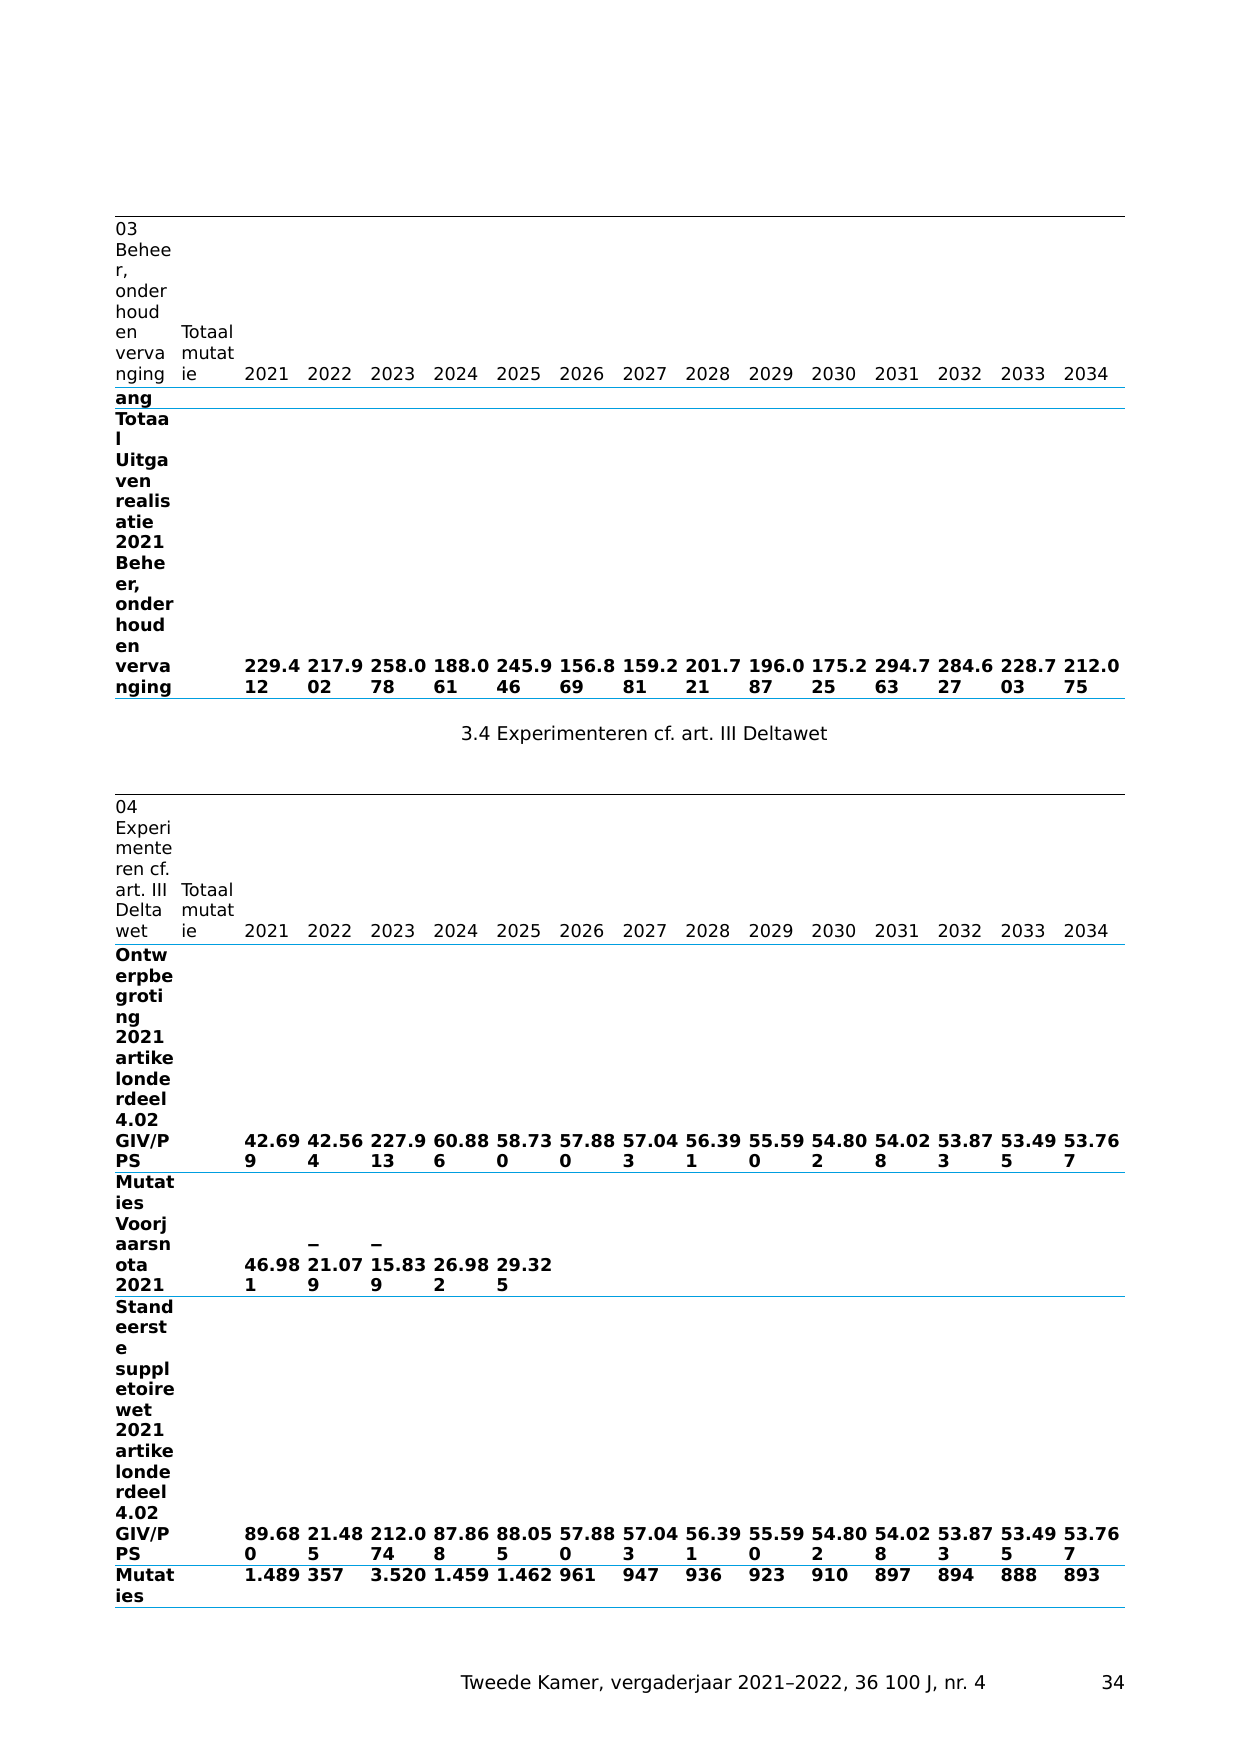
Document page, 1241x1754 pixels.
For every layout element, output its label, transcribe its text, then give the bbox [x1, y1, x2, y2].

table_cell 89.680 [241, 1297, 304, 1565]
table_cell 21.485 [304, 1297, 367, 1565]
table_cell 910 [808, 1566, 871, 1606]
table_cell 57.043 [619, 945, 682, 1172]
table_cell 46.981 [241, 1173, 304, 1296]
table_cell [682, 388, 745, 408]
table_cell [619, 1173, 682, 1296]
table_cell 2031 [871, 795, 934, 944]
table_header Tabel 3 IBeheer, onderhoud en vervanging [115, 191, 1125, 216]
title 3.4 Experimenteren cf. art. III Deltawet [461, 723, 1125, 745]
table_cell 54.802 [808, 1297, 871, 1565]
table_cell 245.946 [493, 409, 556, 697]
table_cell 175.225 [808, 409, 871, 697]
table_cell 2023 [367, 795, 430, 944]
table_cell 2026 [556, 795, 619, 944]
table_cell 2026 [556, 217, 619, 387]
table_cell [998, 1173, 1060, 1296]
table_cell 284.627 [934, 409, 997, 697]
table_cell 54.802 [808, 945, 871, 1172]
table_cell [1060, 388, 1125, 408]
table_cell 923 [745, 1566, 808, 1606]
table_cell 894 [934, 1566, 997, 1606]
table_cell 3.520 [367, 1566, 430, 1606]
table_cell [178, 409, 241, 697]
table_cell Mutaties [115, 1566, 178, 1606]
table_cell 2025 [493, 217, 556, 387]
table_cell 201.721 [682, 409, 745, 697]
table_cell 357 [304, 1566, 367, 1606]
table_cell 2032 [934, 217, 997, 387]
table_cell 2028 [682, 795, 745, 944]
table_cell Ontwerpbegroting 2021 artikelonderdeel 4.02 GIV/PPS [115, 945, 178, 1172]
table_cell 1.462 [493, 1566, 556, 1606]
table_cell 2032 [934, 795, 997, 944]
table_cell [808, 1173, 871, 1296]
table_cell 2022 [304, 795, 367, 944]
table_cell 159.281 [619, 409, 682, 697]
table_cell 03 Beheer, onderhoud en vervanging [115, 217, 178, 387]
table_cell 29.325 [493, 1173, 556, 1296]
table_cell 2022 [304, 217, 367, 387]
table_cell 212.074 [367, 1297, 430, 1565]
table_cell Totaal mutatie [178, 795, 241, 944]
table_cell 53.767 [1060, 1297, 1125, 1565]
table_cell 227.913 [367, 945, 430, 1172]
table_cell [745, 388, 808, 408]
table_cell 53.495 [998, 945, 1060, 1172]
table_cell ‒ 21.079 [304, 1173, 367, 1296]
table_cell 57.880 [556, 1297, 619, 1565]
table_cell 2034 [1060, 795, 1125, 944]
table_cell 1.459 [430, 1566, 493, 1606]
table_cell 57.043 [619, 1297, 682, 1565]
table_cell ‒ 15.839 [367, 1173, 430, 1296]
table_cell 897 [871, 1566, 934, 1606]
table_cell 54.028 [871, 1297, 934, 1565]
table_cell [178, 945, 241, 1172]
table_header Tabel 4 Experimenteren cf. art. III Deltawet [115, 769, 1125, 794]
table_cell Stand eerste suppletoire wet 2021 artikelonderdeel 4.02 GIV/PPS [115, 1297, 178, 1565]
table_cell [619, 388, 682, 408]
table_cell Mutaties Voorjaarsnota 2021 [115, 1173, 178, 1296]
table_cell 2024 [430, 795, 493, 944]
table_cell ang [115, 388, 178, 408]
table_cell 1.489 [241, 1566, 304, 1606]
table_cell Totaal mutatie [178, 217, 241, 387]
table_cell [241, 388, 304, 408]
table_cell 26.982 [430, 1173, 493, 1296]
table_cell [178, 388, 241, 408]
table_cell 294.763 [871, 409, 934, 697]
table_cell 87.868 [430, 1297, 493, 1565]
table_cell [934, 1173, 997, 1296]
table_cell [871, 1173, 934, 1296]
table_cell [178, 1173, 241, 1296]
table_cell 2030 [808, 795, 871, 944]
table_cell 888 [998, 1566, 1060, 1606]
table_cell 04 Experimenteren cf. art. III Deltawet [115, 795, 178, 944]
table_cell 258.078 [367, 409, 430, 697]
table_cell 53.873 [934, 945, 997, 1172]
table_cell 53.767 [1060, 945, 1125, 1172]
table_cell [178, 1566, 241, 1606]
table_cell 212.075 [1060, 409, 1125, 697]
table_cell [871, 388, 934, 408]
table_cell [745, 1173, 808, 1296]
table_cell 2024 [430, 217, 493, 387]
table_cell [808, 388, 871, 408]
table_cell 196.087 [745, 409, 808, 697]
table_cell 156.869 [556, 409, 619, 697]
table_cell 961 [556, 1566, 619, 1606]
table_cell 228.703 [998, 409, 1060, 697]
table_cell 2027 [619, 217, 682, 387]
table_cell 893 [1060, 1566, 1125, 1606]
table_cell [556, 388, 619, 408]
table_cell [430, 388, 493, 408]
table_cell 217.902 [304, 409, 367, 697]
table_cell 60.886 [430, 945, 493, 1172]
table_cell 88.055 [493, 1297, 556, 1565]
table_cell [934, 388, 997, 408]
table_cell 2033 [998, 795, 1060, 944]
table_cell 188.061 [430, 409, 493, 697]
table_cell [304, 388, 367, 408]
table_cell 2029 [745, 217, 808, 387]
table_cell [367, 388, 430, 408]
table_cell 56.391 [682, 945, 745, 1172]
table_cell 2031 [871, 217, 934, 387]
table_cell 2033 [998, 217, 1060, 387]
table_cell 57.880 [556, 945, 619, 1172]
table_cell 42.699 [241, 945, 304, 1172]
table_cell 2027 [619, 795, 682, 944]
table_cell 53.495 [998, 1297, 1060, 1565]
table_cell 2029 [745, 795, 808, 944]
table_cell Totaal Uitgaven realisatie 2021 Beheer, onderhoud en vervanging [115, 409, 178, 697]
table_cell 54.028 [871, 945, 934, 1172]
table_cell 55.590 [745, 1297, 808, 1565]
table_cell 58.730 [493, 945, 556, 1172]
table_cell 2030 [808, 217, 871, 387]
table_cell 2034 [1060, 217, 1125, 387]
table_cell 2023 [367, 217, 430, 387]
table_cell 55.590 [745, 945, 808, 1172]
table_cell 56.391 [682, 1297, 745, 1565]
table_cell 947 [619, 1566, 682, 1606]
table_cell [682, 1173, 745, 1296]
table_cell 2021 [241, 217, 304, 387]
table_cell [178, 1297, 241, 1565]
table_cell 229.412 [241, 409, 304, 697]
table_cell [998, 388, 1060, 408]
table_cell 42.564 [304, 945, 367, 1172]
table_cell [556, 1173, 619, 1296]
table_cell 53.873 [934, 1297, 997, 1565]
table_cell 2028 [682, 217, 745, 387]
table_cell [493, 388, 556, 408]
table_cell 2021 [241, 795, 304, 944]
table_cell [1060, 1173, 1125, 1296]
table_cell 936 [682, 1566, 745, 1606]
table_cell 2025 [493, 795, 556, 944]
